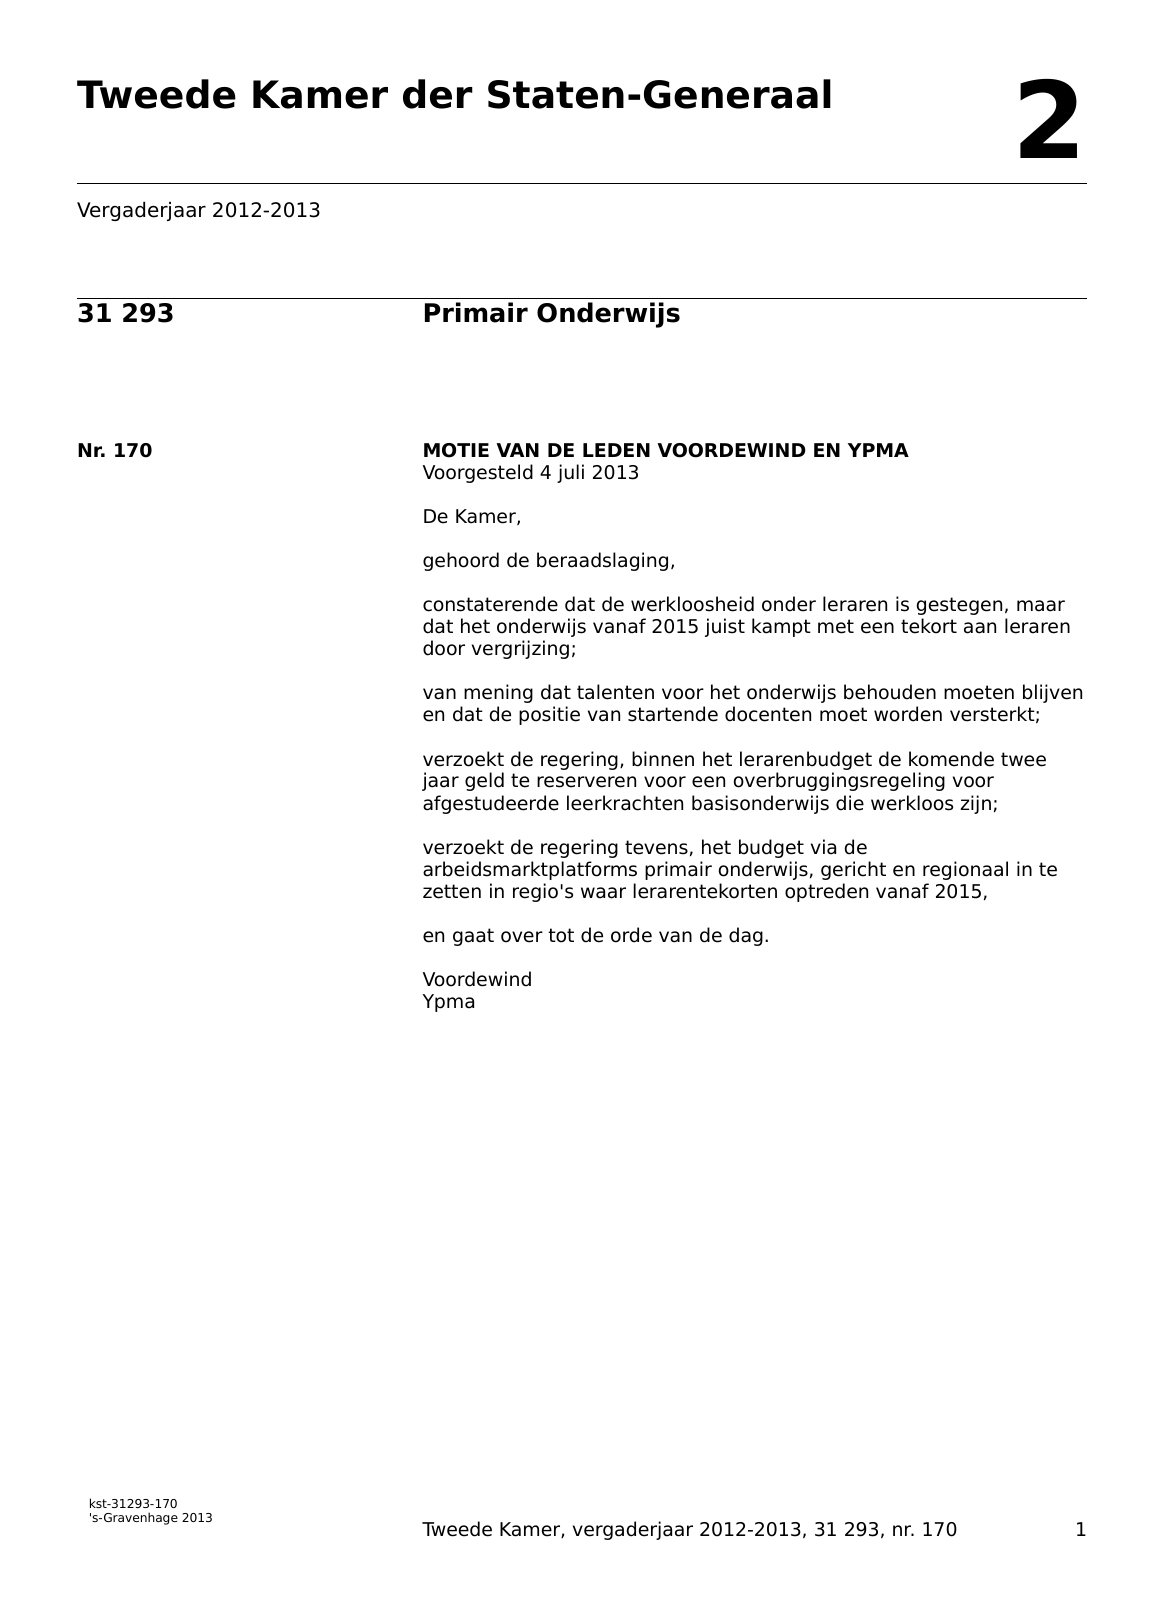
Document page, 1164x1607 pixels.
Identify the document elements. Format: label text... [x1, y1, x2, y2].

table_cell Vergaderjaar 2012-2013 [77, 184, 1087, 298]
subtitle 31 293 Primair Onderwijs [77, 299, 1087, 329]
text Voordewind [422, 969, 1087, 991]
text De Kamer, [422, 506, 1087, 528]
text verzoekt de regering tevens, het budget via de arbeidsmarktplatforms primair onderwijs, gericht en regionaal in te zetten in regio's waar lerarentekorten optreden vanaf 2015, [422, 837, 1087, 902]
text constaterende dat de werkloosheid onder leraren is gestegen, maar dat het onderwijs vanaf 2015 juist kampt met een tekort aan leraren door vergrijzing; [422, 594, 1087, 660]
text Voorgesteld 4 juli 2013 [422, 462, 1087, 484]
text Ypma [422, 991, 1087, 1013]
table_header 2 [886, 59, 1087, 183]
text 's-Gravenhage 2013 [88, 1511, 323, 1525]
text van mening dat talenten voor het onderwijs behouden moeten blijven en dat de positie van startende docenten moet worden versterkt; [422, 682, 1087, 726]
table_header Tweede Kamer der Staten-Generaal [77, 59, 886, 183]
text en gaat over tot de orde van de dag. [422, 925, 1087, 947]
text verzoekt de regering, binnen het lerarenbudget de komende twee jaar geld te reserveren voor een overbruggingsregeling voor afgestudeerde leerkrachten basisonderwijs die werkloos zijn; [422, 748, 1087, 814]
subtitle Nr. 170 MOTIE VAN DE LEDEN VOORDEWIND EN YPMA [77, 440, 1087, 462]
text gehoord de beraadslaging, [422, 550, 1087, 572]
text kst-31293-170 [88, 1497, 323, 1511]
